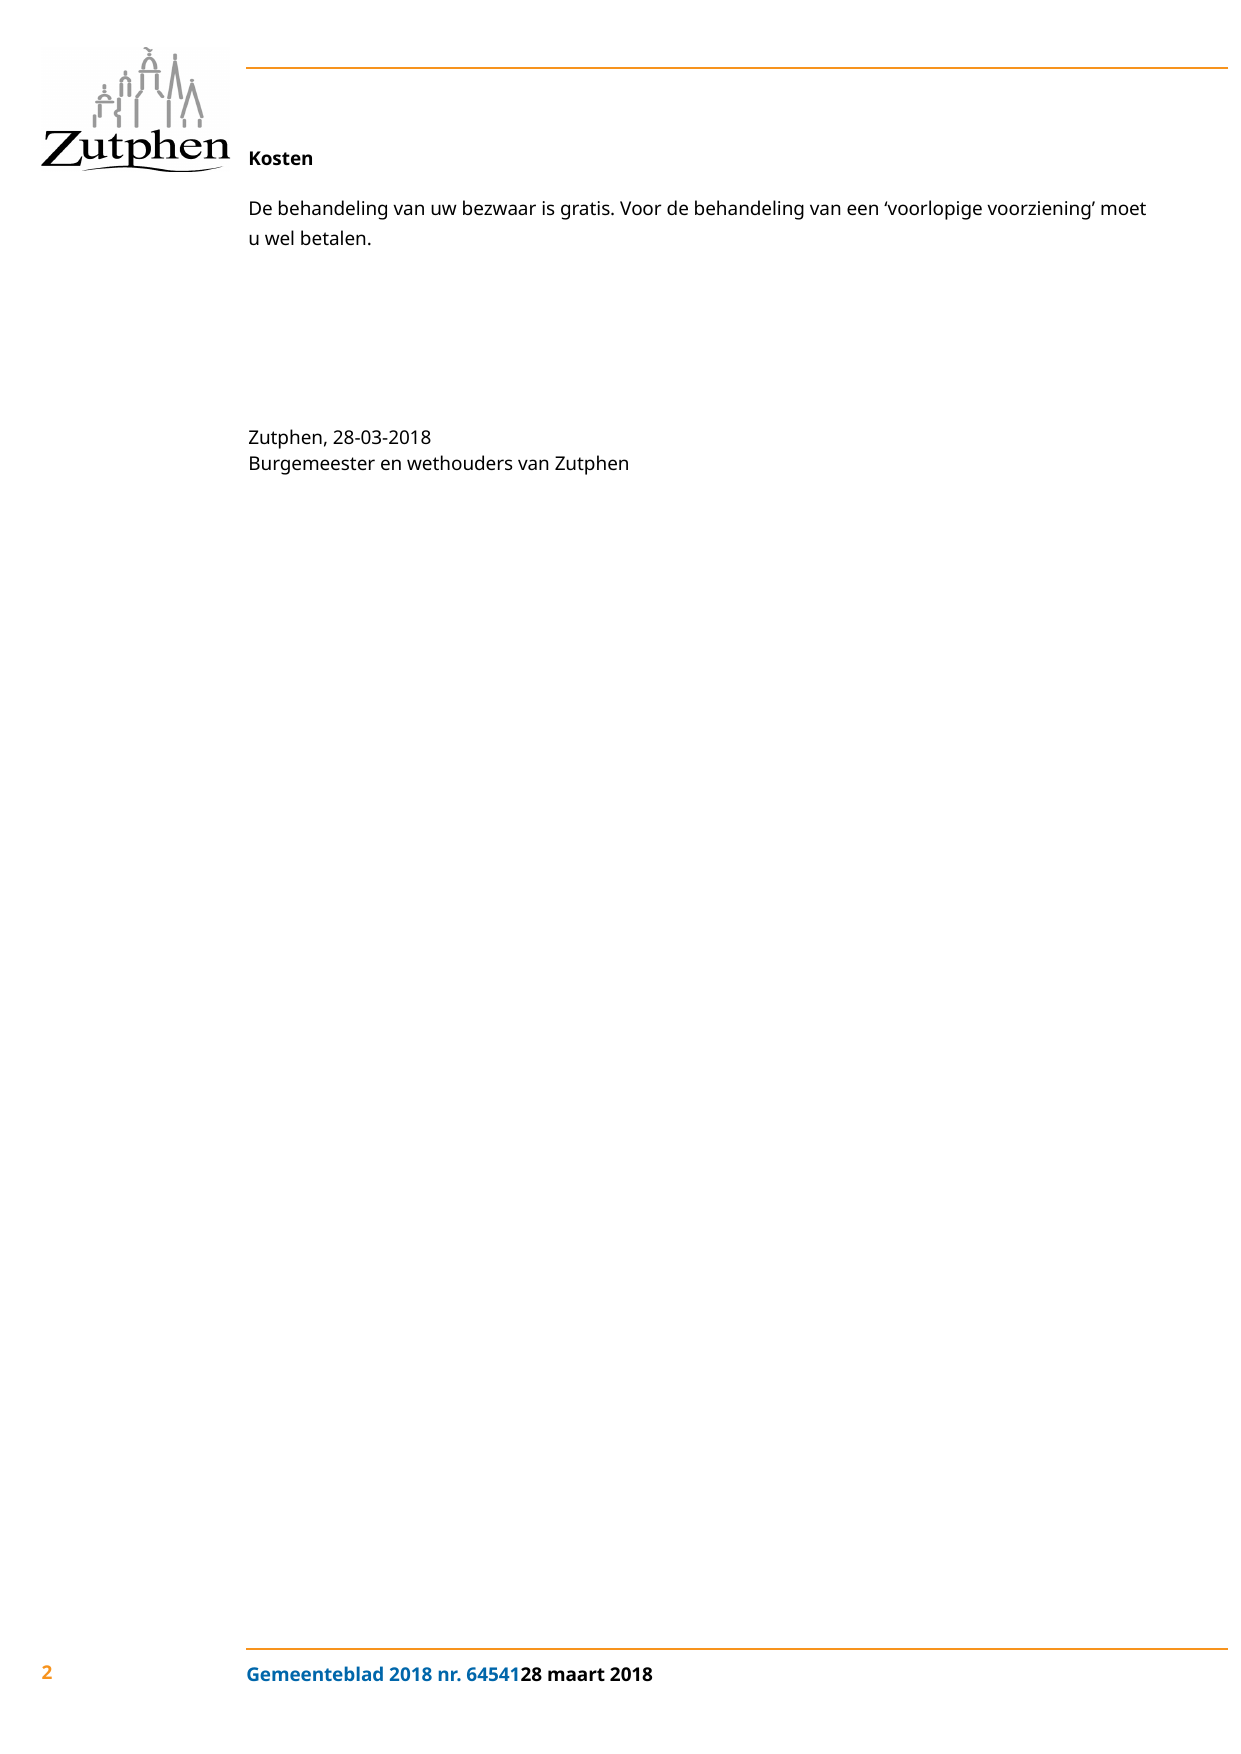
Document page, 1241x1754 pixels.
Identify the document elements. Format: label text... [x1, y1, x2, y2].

text Kosten [248, 145, 1152, 171]
text Burgemeester en wethouders van Zutphen [248, 450, 1152, 476]
picture [41, 47, 231, 172]
text Zutphen, 28-03-2018 [248, 424, 1152, 450]
text De behandeling van uw bezwaar is gratis. Voor de behandeling van een ‘voorlopige voorziening’ moet u wel betalen. [248, 196, 1152, 251]
